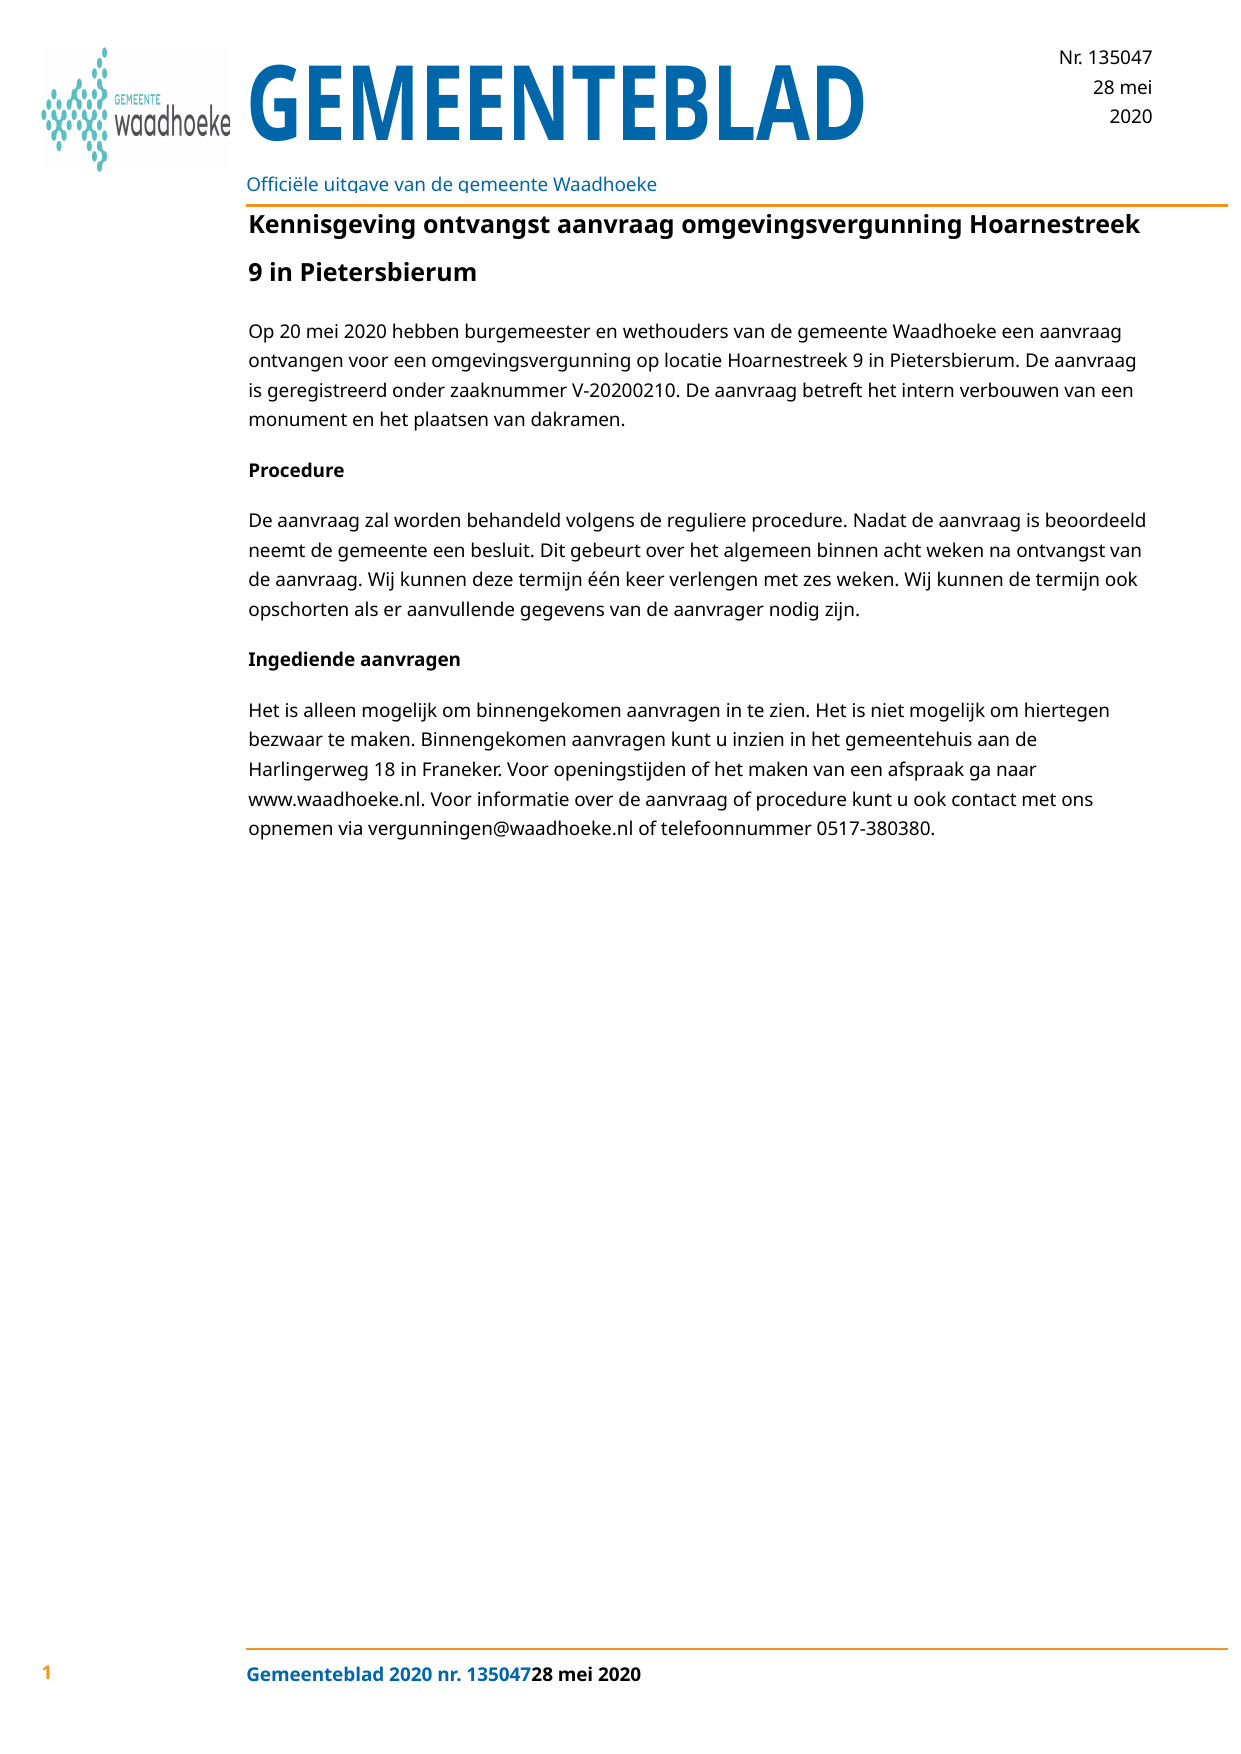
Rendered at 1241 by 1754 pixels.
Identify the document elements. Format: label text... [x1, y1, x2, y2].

text Op 20 mei 2020 hebben burgemeester en wethouders van de gemeente Waadhoeke een aanvraag ontvangen voor een omgevingsvergunning op locatie Hoarnestreek 9 in Pietersbierum. De aanvraag is geregistreerd onder zaaknummer V-20200210. De aanvraag betreft het intern verbouwen van een monument en het plaatsen van dakramen. [248, 318, 1152, 432]
text Ingediende aanvragen [248, 647, 1152, 672]
text Procedure [248, 457, 1152, 483]
text Kennisgeving ontvangst aanvraag omgevingsvergunning Hoarnestreek 9 in Pietersbierum [248, 207, 1152, 288]
picture [41, 47, 231, 172]
text Het is alleen mogelijk om binnengekomen aanvragen in te zien. Het is niet mogelijk om hiertegen bezwaar te maken. Binnengekomen aanvragen kunt u inzien in het gemeentehuis aan de Harlingerweg 18 in Franeker. Voor openingstijden of het maken van een afspraak ga naar www.waadhoeke.nl. Voor informatie over de aanvraag of procedure kunt u ook contact met ons opnemen via vergunningen@waadhoeke.nl of telefoonnummer 0517-380380. [248, 697, 1152, 841]
text De aanvraag zal worden behandeld volgens de reguliere procedure. Nadat de aanvraag is beoordeeld neemt de gemeente een besluit. Dit gebeurt over het algemeen binnen acht weken na ontvangst van de aanvraag. Wij kunnen deze termijn één keer verlengen met zes weken. Wij kunnen de termijn ook opschorten als er aanvullende gegevens van de aanvrager nodig zijn. [248, 507, 1152, 622]
